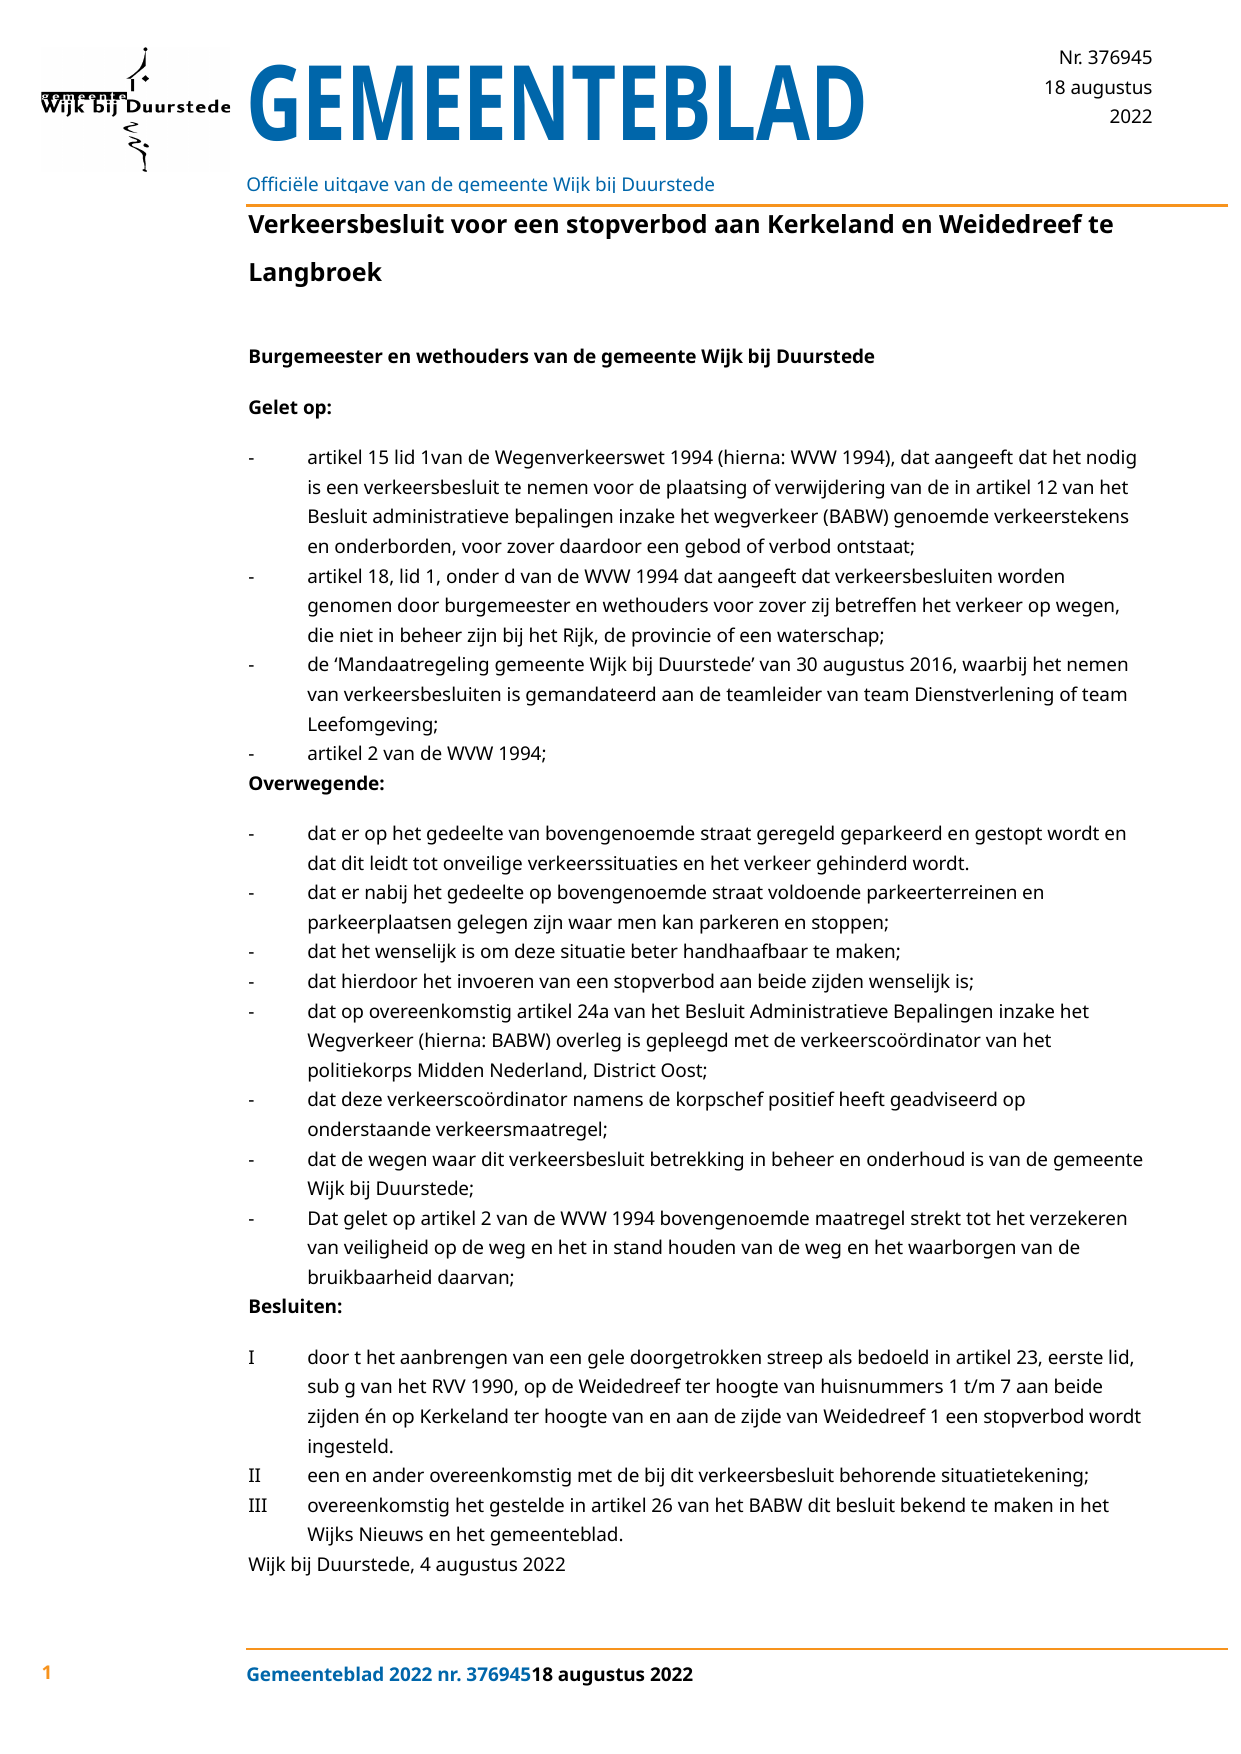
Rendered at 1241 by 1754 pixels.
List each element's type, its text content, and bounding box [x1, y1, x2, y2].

list artikel 18, lid 1, onder d van de WVW 1994 dat aangeeft dat verkeersbesluiten worden genomen door burgemeester en wethouders voor zover zij betreffen het verkeer op wegen, die niet in beheer zijn bij het Rijk, de provincie of een waterschap; [248, 563, 1152, 648]
picture [41, 47, 231, 172]
list dat deze verkeerscoördinator namens de korpschef positief heeft geadviseerd op onderstaande verkeersmaatregel; [248, 1087, 1152, 1142]
list overeenkomstig het gestelde in artikel 26 van het BABW dit besluit bekend te maken in het Wijks Nieuws en het gemeenteblad. [248, 1492, 1152, 1547]
text Overwegende: [248, 770, 1152, 796]
text Verkeersbesluit voor een stopverbod aan Kerkeland en Weidedreef te Langbroek [248, 207, 1152, 288]
list dat de wegen waar dit verkeersbesluit betrekking in beheer en onderhoud is van de gemeente Wijk bij Duurstede; [248, 1146, 1152, 1201]
list door t het aanbrengen van een gele doorgetrokken streep als bedoeld in artikel 23, eerste lid, sub g van het RVV 1990, op de Weidedreef ter hoogte van huisnummers 1 t/m 7 aan beide zijden én op Kerkeland ter hoogte van en aan de zijde van Weidedreef 1 een stopverbod wordt ingesteld. [248, 1344, 1152, 1458]
list dat er nabij het gedeelte op bovengenoemde straat voldoende parkeerterreinen en parkeerplaatsen gelegen zijn waar men kan parkeren en stoppen; [248, 879, 1152, 935]
list artikel 15 lid 1van de Wegenverkeerswet 1994 (hierna: WVW 1994), dat aangeeft dat het nodig is een verkeersbesluit te nemen voor de plaatsing of verwijdering van de in artikel 12 van het Besluit administratieve bepalingen inzake het wegverkeer (BABW) genoemde verkeerstekens en onderborden, voor zover daardoor een gebod of verbod ontstaat; [248, 444, 1152, 559]
list artikel 2 van de WVW 1994; [248, 740, 1152, 766]
list Dat gelet op artikel 2 van de WVW 1994 bovengenoemde maatregel strekt tot het verzekeren van veiligheid op de weg en het in stand houden van de weg en het waarborgen van de bruikbaarheid daarvan; [248, 1205, 1152, 1290]
list de ‘Mandaatregeling gemeente Wijk bij Duurstede’ van 30 augustus 2016, waarbij het nemen van verkeersbesluiten is gemandateerd aan de teamleider van team Dienstverlening of team Leefomgeving; [248, 652, 1152, 736]
list een en ander overeenkomstig met de bij dit verkeersbesluit behorende situatietekening; [248, 1462, 1152, 1488]
list dat hierdoor het invoeren van een stopverbod aan beide zijden wenselijk is; [248, 968, 1152, 994]
list dat het wenselijk is om deze situatie beter handhaafbaar te maken; [248, 939, 1152, 964]
list dat op overeenkomstig artikel 24a van het Besluit Administratieve Bepalingen inzake het Wegverkeer (hierna: BABW) overleg is gepleegd met de verkeerscoördinator van het politiekorps Midden Nederland, District Oost; [248, 998, 1152, 1083]
text Burgemeester en wethouders van de gemeente Wijk bij Duurstede [248, 344, 1152, 369]
text Wijk bij Duurstede, 4 augustus 2022 [248, 1551, 1152, 1577]
text Gelet op: [248, 394, 1152, 420]
text Besluiten: [248, 1294, 1152, 1319]
list dat er op het gedeelte van bovengenoemde straat geregeld geparkeerd en gestopt wordt en dat dit leidt tot onveilige verkeerssituaties en het verkeer gehinderd wordt. [248, 820, 1152, 876]
